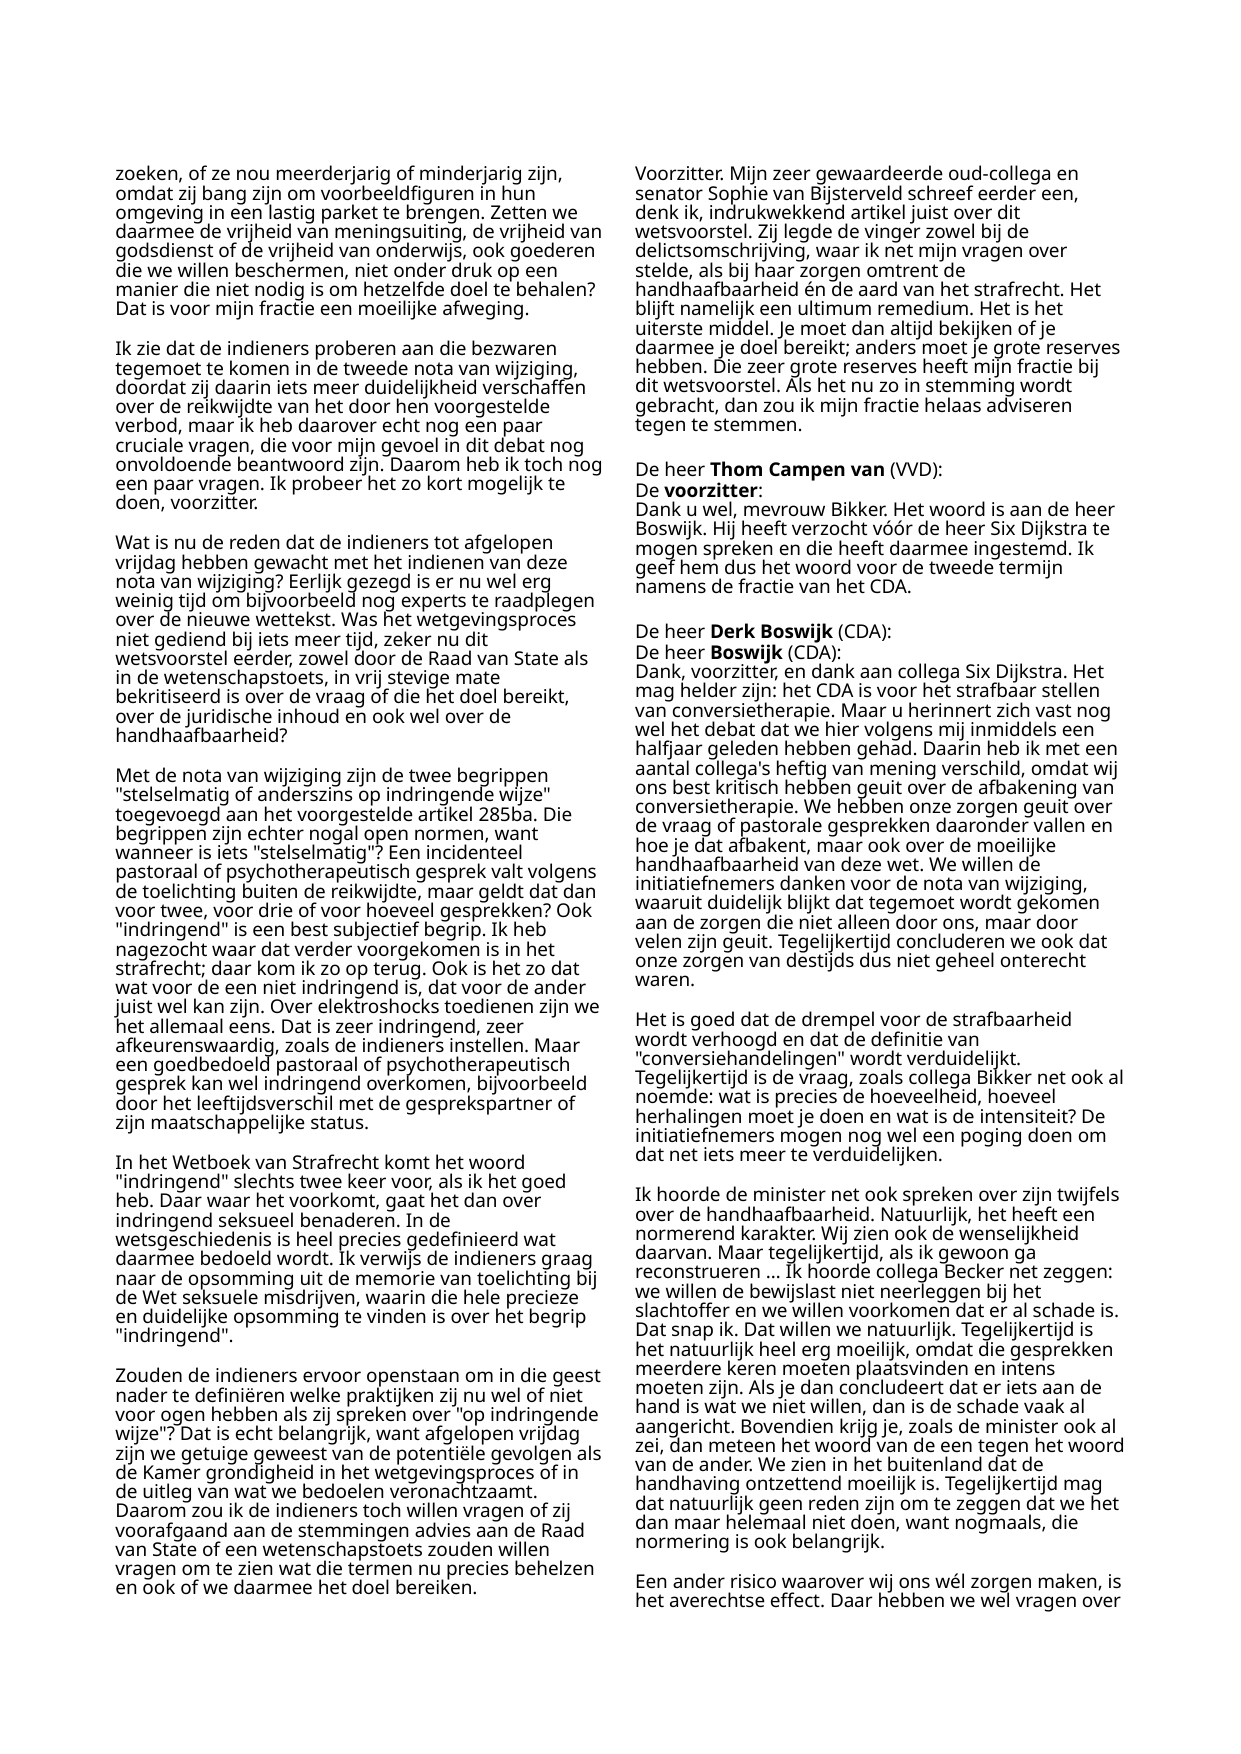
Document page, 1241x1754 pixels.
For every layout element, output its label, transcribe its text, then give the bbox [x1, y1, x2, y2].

text Dank u wel, mevrouw Bikker. Het woord is aan de heer Boswijk. Hij heeft verzocht vóór de heer Six Dijkstra te mogen spreken en die heeft daarmee ingestemd. Ik geef hem dus het woord voor de tweede termijn namens de fractie van het CDA. [635, 501, 1125, 597]
text Voorzitter. Mijn zeer gewaardeerde oud-collega en senator Sophie van Bijsterveld schreef eerder een, denk ik, indrukwekkend artikel juist over dit wetsvoorstel. Zij legde de vinger zowel bij de delictsomschrijving, waar ik net mijn vragen over stelde, als bij haar zorgen omtrent de handhaafbaarheid én de aard van het strafrecht. Het blijft namelijk een ultimum remedium. Het is het uiterste middel. Je moet dan altijd bekijken of je daarmee je doel bereikt; anders moet je grote reserves hebben. Die zeer grote reserves heeft mijn fractie bij dit wetsvoorstel. Als het nu zo in stemming wordt gebracht, dan zou ik mijn fractie helaas adviseren tegen te stemmen. [635, 165, 1125, 435]
text Met de nota van wijziging zijn de twee begrippen "stelselmatig of anderszins op indringende wijze" toegevoegd aan het voorgestelde artikel 285ba. Die begrippen zijn echter nogal open normen, want wanneer is iets "stelselmatig"? Een incidenteel pastoraal of psychotherapeutisch gesprek valt volgens de toelichting buiten de reikwijdte, maar geldt dat dan voor twee, voor drie of voor hoeveel gesprekken? Ook "indringend" is een best subjectief begrip. Ik heb nagezocht waar dat verder voorgekomen is in het strafrecht; daar kom ik zo op terug. Ook is het zo dat wat voor de een niet indringend is, dat voor de ander juist wel kan zijn. Over elektroshocks toedienen zijn we het allemaal eens. Dat is zeer indringend, zeer afkeurenswaardig, zoals de indieners instellen. Maar een goedbedoeld pastoraal of psychotherapeutisch gesprek kan wel indringend overkomen, bijvoorbeeld door het leeftijdsverschil met de gesprekspartner of zijn maatschappelijke status. [115, 767, 605, 1133]
text Ik hoorde de minister net ook spreken over zijn twijfels over de handhaafbaarheid. Natuurlijk, het heeft een normerend karakter. Wij zien ook de wenselijkheid daarvan. Maar tegelijkertijd, als ik gewoon ga reconstrueren … Ik hoorde collega Becker net zeggen: we willen de bewijslast niet neerleggen bij het slachtoffer en we willen voorkomen dat er al schade is. Dat snap ik. Dat willen we natuurlijk. Tegelijkertijd is het natuurlijk heel erg moeilijk, omdat die gesprekken meerdere keren moeten plaatsvinden en intens moeten zijn. Als je dan concludeert dat er iets aan de hand is wat we niet willen, dan is de schade vaak al aangericht. Bovendien krijg je, zoals de minister ook al zei, dan meteen het woord van de een tegen het woord van de ander. We zien in het buitenland dat de handhaving ontzettend moeilijk is. Tegelijkertijd mag dat natuurlijk geen reden zijn om te zeggen dat we het dan maar helemaal niet doen, want nogmaals, die normering is ook belangrijk. [635, 1186, 1125, 1552]
text De heer Thom Campen van (VVD): [635, 456, 1125, 482]
text Ik zie dat de indieners proberen aan die bezwaren tegemoet te komen in de tweede nota van wijziging, doordat zij daarin iets meer duidelijkheid verschaffen over de reikwijdte van het door hen voorgestelde verbod, maar ik heb daarover echt nog een paar cruciale vragen, die voor mijn gevoel in dit debat nog onvoldoende beantwoord zijn. Daarom heb ik toch nog een paar vragen. Ik probeer het zo kort mogelijk te doen, voorzitter. [115, 340, 605, 514]
text De heer Derk Boswijk (CDA): [635, 618, 1125, 644]
text zoeken, of ze nou meerderjarig of minderjarig zijn, omdat zij bang zijn om voorbeeldfiguren in hun omgeving in een lastig parket te brengen. Zetten we daarmee de vrijheid van meningsuiting, de vrijheid van godsdienst of de vrijheid van onderwijs, ook goederen die we willen beschermen, niet onder druk op een manier die niet nodig is om hetzelfde doel te behalen? Dat is voor mijn fractie een moeilijke afweging. [115, 165, 605, 319]
text De voorzitter: [635, 482, 1125, 501]
text Dank, voorzitter, en dank aan collega Six Dijkstra. Het mag helder zijn: het CDA is voor het strafbaar stellen van conversietherapie. Maar u herinnert zich vast nog wel het debat dat we hier volgens mij inmiddels een halfjaar geleden hebben gehad. Daarin heb ik met een aantal collega's heftig van mening verschild, omdat wij ons best kritisch hebben geuit over de afbakening van conversietherapie. We hebben onze zorgen geuit over de vraag of pastorale gesprekken daaronder vallen en hoe je dat afbakent, maar ook over de moeilijke handhaafbaarheid van deze wet. We willen de initiatiefnemers danken voor de nota van wijziging, waaruit duidelijk blijkt dat tegemoet wordt gekomen aan de zorgen die niet alleen door ons, maar door velen zijn geuit. Tegelijkertijd concluderen we ook dat onze zorgen van destijds dus niet geheel onterecht waren. [635, 663, 1125, 991]
text Een ander risico waarover wij ons wél zorgen maken, is het averechtse effect. Daar hebben we wel vragen over [635, 1573, 1125, 1612]
text De heer Boswijk (CDA): [635, 644, 1125, 663]
text Wat is nu de reden dat de indieners tot afgelopen vrijdag hebben gewacht met het indienen van deze nota van wijziging? Eerlijk gezegd is er nu wel erg weinig tijd om bijvoorbeeld nog experts te raadplegen over de nieuwe wettekst. Was het wetgevingsproces niet gediend bij iets meer tijd, zeker nu dit wetsvoorstel eerder, zowel door de Raad van State als in de wetenschapstoets, in vrij stevige mate bekritiseerd is over de vraag of die het doel bereikt, over de juridische inhoud en ook wel over de handhaafbaarheid? [115, 534, 605, 746]
text Zouden de indieners ervoor openstaan om in die geest nader te definiëren welke praktijken zij nu wel of niet voor ogen hebben als zij spreken over "op indringende wijze"? Dat is echt belangrijk, want afgelopen vrijdag zijn we getuige geweest van de potentiële gevolgen als de Kamer grondigheid in het wetgevingsproces of in de uitleg van wat we bedoelen veronachtzaamt. Daarom zou ik de indieners toch willen vragen of zij voorafgaand aan de stemmingen advies aan de Raad van State of een wetenschapstoets zouden willen vragen om te zien wat die termen nu precies behelzen en ook of we daarmee het doel bereiken. [115, 1367, 605, 1599]
text In het Wetboek van Strafrecht komt het woord "indringend" slechts twee keer voor, als ik het goed heb. Daar waar het voorkomt, gaat het dan over indringend seksueel benaderen. In de wetsgeschiedenis is heel precies gedefinieerd wat daarmee bedoeld wordt. Ik verwijs de indieners graag naar de opsomming uit de memorie van toelichting bij de Wet seksuele misdrijven, waarin die hele precieze en duidelijke opsomming te vinden is over het begrip "indringend". [115, 1154, 605, 1347]
text Het is goed dat de drempel voor de strafbaarheid wordt verhoogd en dat de definitie van "conversiehandelingen" wordt verduidelijkt. Tegelijkertijd is de vraag, zoals collega Bikker net ook al noemde: wat is precies de hoeveelheid, hoeveel herhalingen moet je doen en wat is de intensiteit? De initiatiefnemers mogen nog wel een poging doen om dat net iets meer te verduidelijken. [635, 1011, 1125, 1166]
